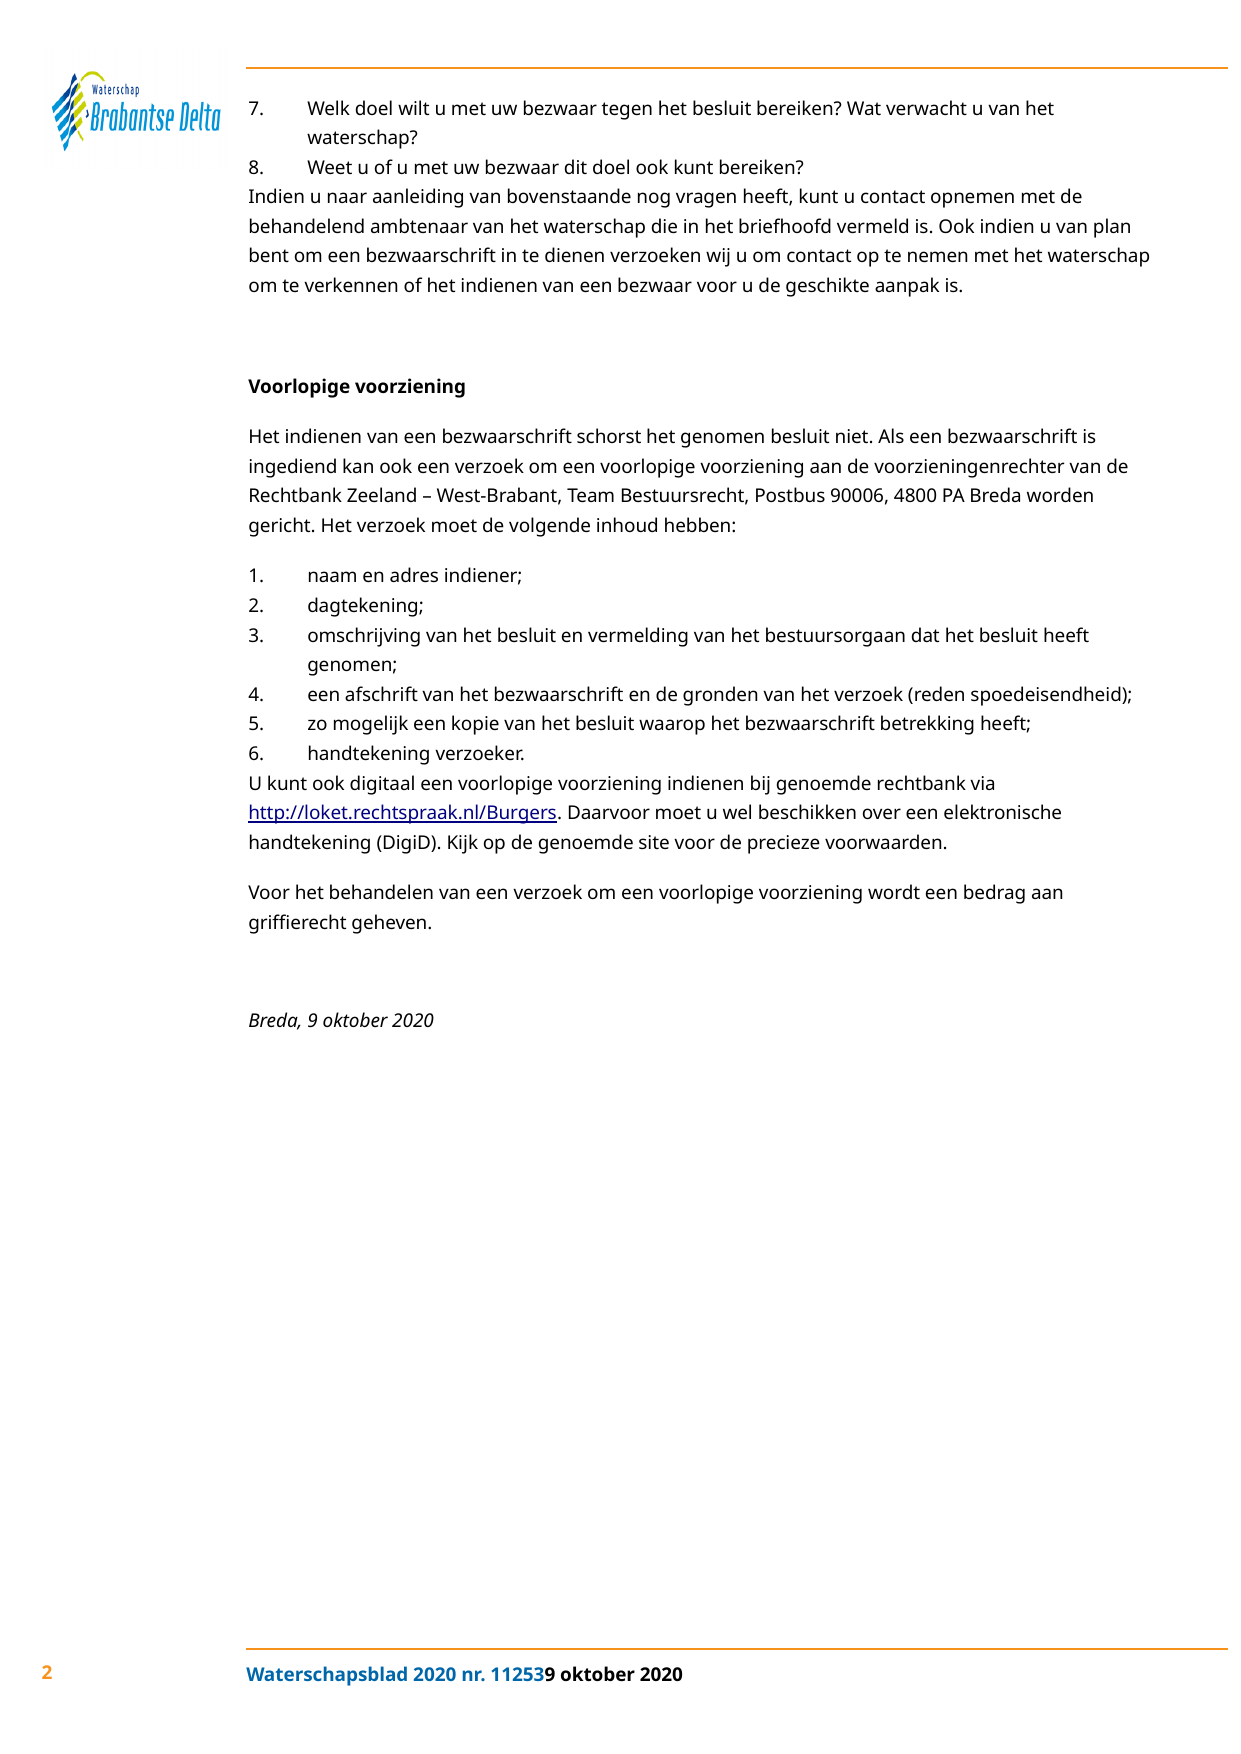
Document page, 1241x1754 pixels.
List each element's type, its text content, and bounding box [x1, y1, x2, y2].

picture [41, 47, 231, 172]
list handtekening verzoeker. [248, 740, 1152, 766]
text U kunt ook digitaal een voorlopige voorziening indienen bij genoemde rechtbank via http://loket.rechtspraak.nl/Burgers. Daarvoor moet u wel beschikken over een elektronische handtekening (DigiD). Kijk op de genoemde site voor de precieze voorwaarden. [248, 770, 1152, 855]
list Welk doel wilt u met uw bezwaar tegen het besluit bereiken? Wat verwacht u van het waterschap? [248, 95, 1152, 150]
list Weet u of u met uw bezwaar dit doel ook kunt bereiken? [248, 154, 1152, 180]
list omschrijving van het besluit en vermelding van het bestuursorgaan dat het besluit heeft genomen; [248, 622, 1152, 677]
text Het indienen van een bezwaarschrift schorst het genomen besluit niet. Als een bezwaarschrift is ingediend kan ook een verzoek om een voorlopige voorziening aan de voorzieningenrechter van de Rechtbank Zeeland – West-Brabant, Team Bestuursrecht, Postbus 90006, 4800 PA Breda worden gericht. Het verzoek moet de volgende inhoud hebben: [248, 423, 1152, 538]
text Voorlopige voorziening [248, 373, 1152, 399]
text Indien u naar aanleiding van bovenstaande nog vragen heeft, kunt u contact opnemen met de behandelend ambtenaar van het waterschap die in het briefhoofd vermeld is. Ook indien u van plan bent om een bezwaarschrift in te dienen verzoeken wij u om contact op te nemen met het waterschap om te verkennen of het indienen van een bezwaar voor u de geschikte aanpak is. [248, 183, 1152, 298]
text Breda, 9 oktober 2020 [248, 1007, 1152, 1033]
list dagtekening; [248, 592, 1152, 618]
list zo mogelijk een kopie van het besluit waarop het bezwaarschrift betrekking heeft; [248, 711, 1152, 736]
text Voor het behandelen van een verzoek om een voorlopige voorziening wordt een bedrag aan griffierecht geheven. [248, 879, 1152, 935]
list naam en adres indiener; [248, 563, 1152, 588]
list een afschrift van het bezwaarschrift en de gronden van het verzoek (reden spoedeisendheid); [248, 681, 1152, 707]
